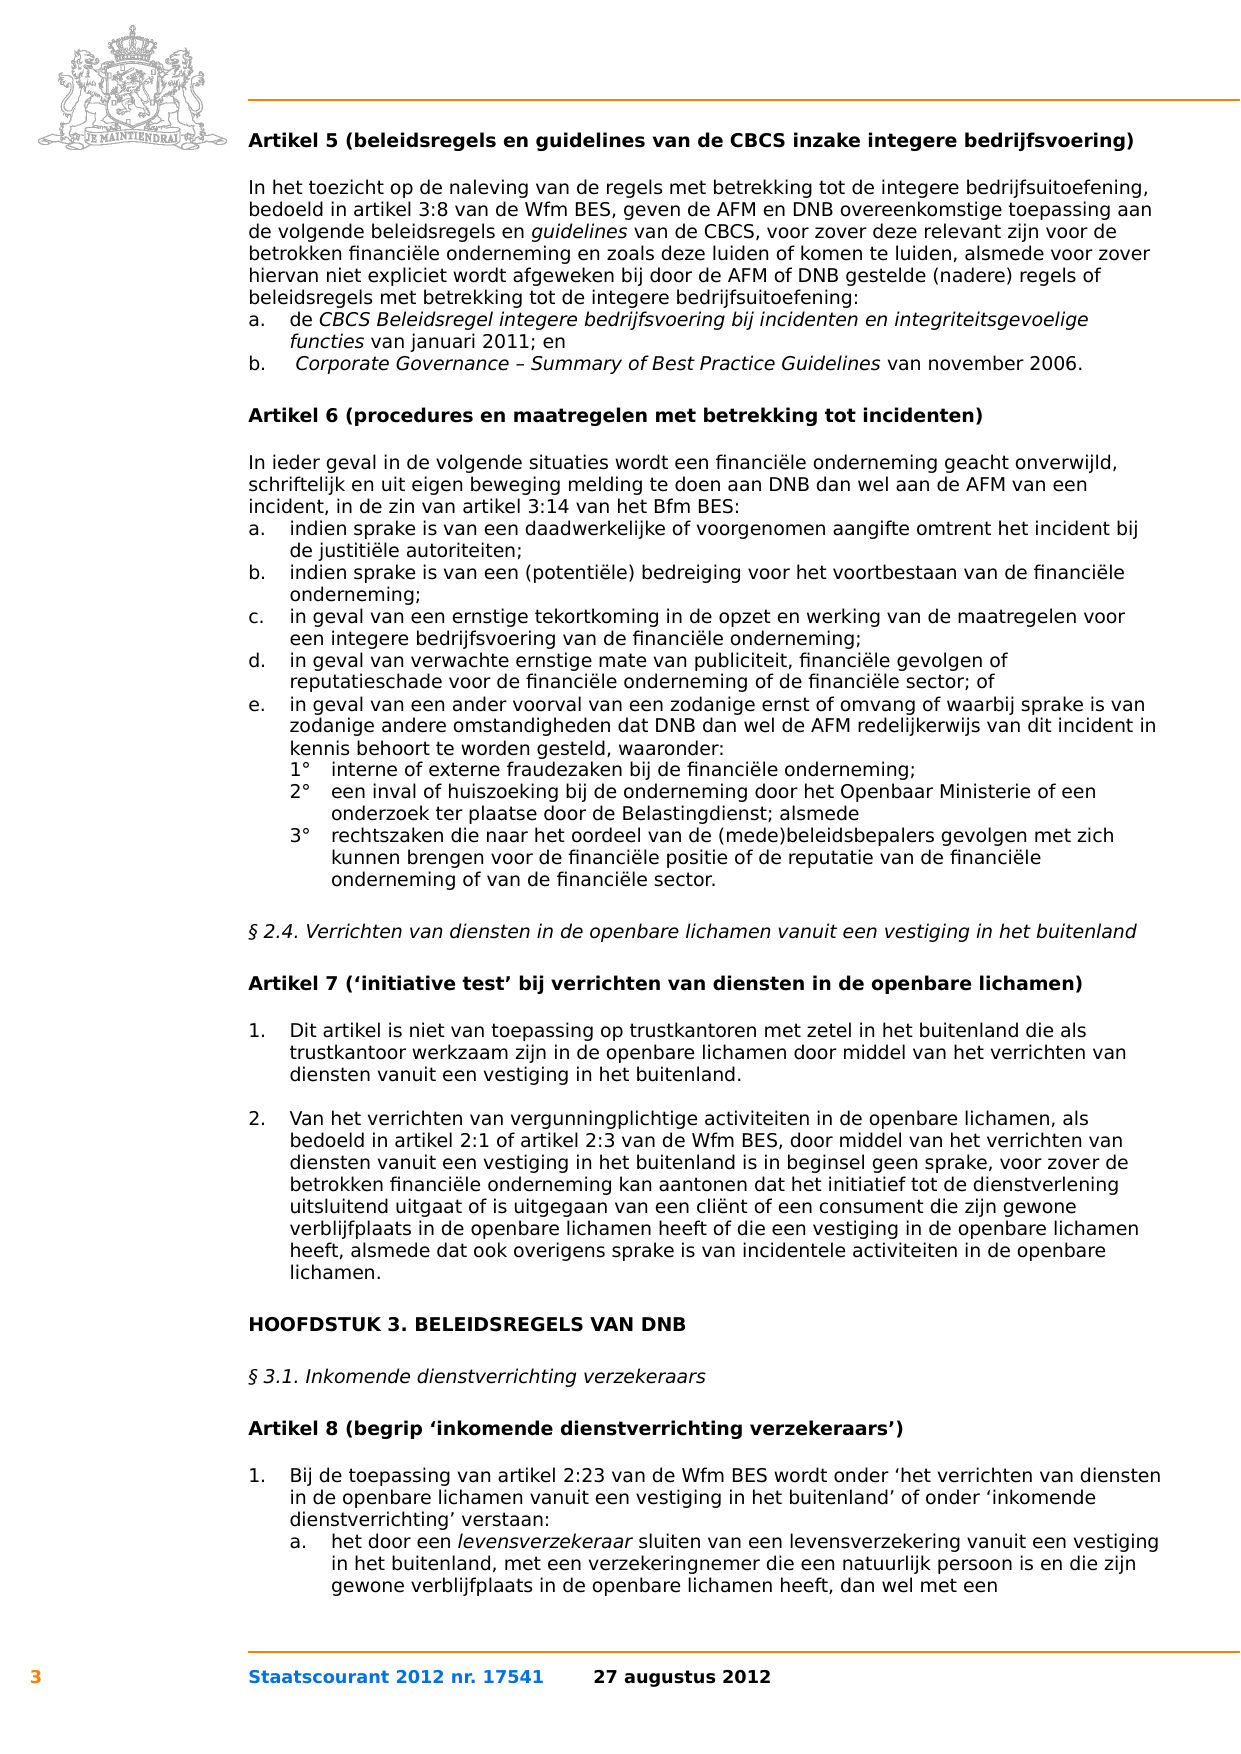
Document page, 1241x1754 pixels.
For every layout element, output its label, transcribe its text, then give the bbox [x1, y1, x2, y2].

picture [38, 25, 227, 150]
text a. de CBCS Beleidsregel integere bedrijfsvoering bij incidenten en integriteitsgevoelige functies van januari 2011; en [248, 309, 1163, 353]
subtitle Artikel 6 (procedures en maatregelen met betrekking tot incidenten) [248, 405, 1163, 427]
text In het toezicht op de naleving van de regels met betrekking tot de integere bedrijfsuitoefening, bedoeld in artikel 3:8 van de Wfm BES, geven de AFM en DNB overeenkomstige toepassing aan de volgende beleidsregels en guidelines van de CBCS, voor zover deze relevant zijn voor de betrokken financiële onderneming en zoals deze luiden of komen te luiden, alsmede voor zover hiervan niet expliciet wordt afgeweken bij door de AFM of DNB gestelde (nadere) regels of beleidsregels met betrekking tot de integere bedrijfsuitoefening: [248, 177, 1163, 309]
text 2° een inval of huiszoeking bij de onderneming door het Openbaar Ministerie of een onderzoek ter plaatse door de Belastingdienst; alsmede [289, 781, 1163, 825]
text In ieder geval in de volgende situaties wordt een financiële onderneming geacht onverwijld, schriftelijk en uit eigen beweging melding te doen aan DNB dan wel aan de AFM van een incident, in de zin van artikel 3:14 van het Bfm BES: [248, 452, 1163, 518]
subtitle § 2.4. Verrichten van diensten in de openbare lichamen vanuit een vestiging in het buitenland [248, 921, 1163, 943]
text 1. Dit artikel is niet van toepassing op trustkantoren met zetel in het buitenland die als trustkantoor werkzaam zijn in de openbare lichamen door middel van het verrichten van diensten vanuit een vestiging in het buitenland. [248, 1020, 1163, 1086]
text a. het door een levensverzekeraar sluiten van een levensverzekering vanuit een vestiging in het buitenland, met een verzekeringnemer die een natuurlijk persoon is en die zijn gewone verblijfplaats in de openbare lichamen heeft, dan wel met een [289, 1531, 1163, 1597]
text 3° rechtszaken die naar het oordeel van de (mede)beleidsbepalers gevolgen met zich kunnen brengen voor de financiële positie of de reputatie van de financiële onderneming of van de financiële sector. [289, 825, 1163, 891]
subtitle § 3.1. Inkomende dienstverrichting verzekeraars [248, 1366, 1163, 1388]
text b. indien sprake is van een (potentiële) bedreiging voor het voortbestaan van de financiële onderneming; [248, 562, 1163, 606]
text e. in geval van een ander voorval van een zodanige ernst of omvang of waarbij sprake is van zodanige andere omstandigheden dat DNB dan wel de AFM redelijkerwijs van dit incident in kennis behoort te worden gesteld, waaronder: [248, 693, 1163, 759]
subtitle Artikel 8 (begrip ‘inkomende dienstverrichting verzekeraars’) [248, 1418, 1163, 1440]
text b. Corporate Governance – Summary of Best Practice Guidelines van november 2006. [248, 353, 1163, 375]
subtitle Artikel 7 (‘initiative test’ bij verrichten van diensten in de openbare lichamen) [248, 973, 1163, 995]
subtitle Artikel 5 (beleidsregels en guidelines van de CBCS inzake integere bedrijfsvoering) [248, 130, 1163, 152]
text a. indien sprake is van een daadwerkelijke of voorgenomen aangifte omtrent het incident bij de justitiële autoriteiten; [248, 518, 1163, 562]
text 2. Van het verrichten van vergunningplichtige activiteiten in de openbare lichamen, als bedoeld in artikel 2:1 of artikel 2:3 van de Wfm BES, door middel van het verrichten van diensten vanuit een vestiging in het buitenland is in beginsel geen sprake, voor zover de betrokken financiële onderneming kan aantonen dat het initiatief tot de dienstverlening uitsluitend uitgaat of is uitgegaan van een cliënt of een consument die zijn gewone verblijfplaats in de openbare lichamen heeft of die een vestiging in de openbare lichamen heeft, alsmede dat ook overigens sprake is van incidentele activiteiten in de openbare lichamen. [248, 1108, 1163, 1284]
text 1. Bij de toepassing van artikel 2:23 van de Wfm BES wordt onder ‘het verrichten van diensten in de openbare lichamen vanuit een vestiging in het buitenland’ of onder ‘inkomende dienstverrichting’ verstaan: [248, 1465, 1163, 1531]
text c. in geval van een ernstige tekortkoming in de opzet en werking van de maatregelen voor een integere bedrijfsvoering van de financiële onderneming; [248, 606, 1163, 649]
text 1° interne of externe fraudezaken bij de financiële onderneming; [289, 759, 1163, 781]
subtitle HOOFDSTUK 3. BELEIDSREGELS VAN DNB [248, 1314, 1163, 1336]
text d. in geval van verwachte ernstige mate van publiciteit, financiële gevolgen of reputatieschade voor de financiële onderneming of de financiële sector; of [248, 649, 1163, 693]
